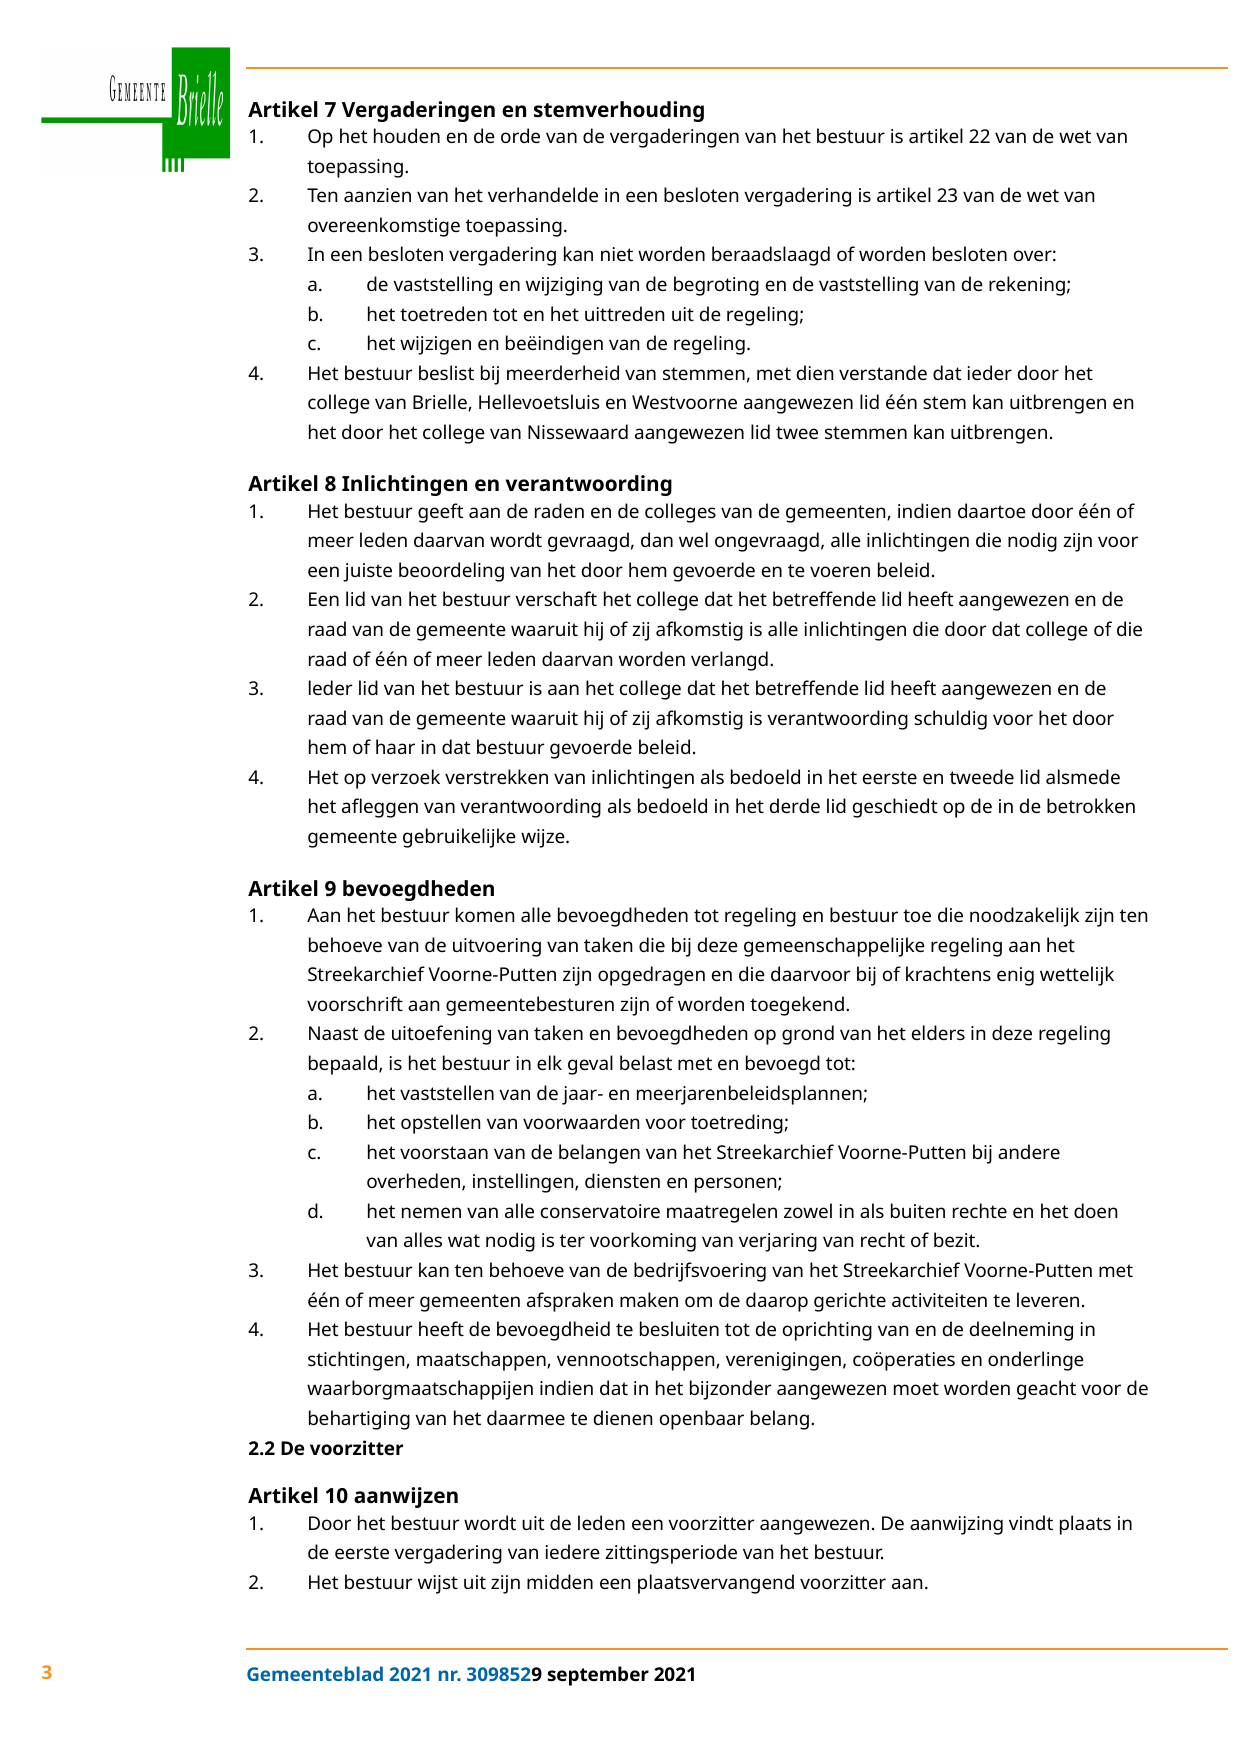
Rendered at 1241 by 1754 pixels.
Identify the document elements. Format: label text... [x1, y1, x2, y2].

list Het bestuur beslist bij meerderheid van stemmen, met dien verstande dat ieder door het college van Brielle, Hellevoetsluis en Westvoorne aangewezen lid één stem kan uitbrengen en het door het college van Nissewaard aangewezen lid twee stemmen kan uitbrengen. [248, 360, 1152, 445]
list Het bestuur geeft aan de raden en de colleges van de gemeenten, indien daartoe door één of meer leden daarvan wordt gevraagd, dan wel ongevraagd, alle inlichtingen die nodig zijn voor een juiste beoordeling van het door hem gevoerde en te voeren beleid. [248, 498, 1152, 583]
list het vaststellen van de jaar- en meerjarenbeleidsplannen; [307, 1080, 1152, 1105]
list het voorstaan van de belangen van het Streekarchief Voorne-Putten bij andere overheden, instellingen, diensten en personen; [307, 1139, 1152, 1194]
list het opstellen van voorwaarden voor toetreding; [307, 1109, 1152, 1135]
text 2.2 De voorzitter [248, 1435, 1152, 1460]
list leder lid van het bestuur is aan het college dat het betreffende lid heeft aangewezen en de raad van de gemeente waaruit hij of zij afkomstig is verantwoording schuldig voor het door hem of haar in dat bestuur gevoerde beleid. [248, 675, 1152, 760]
list Het bestuur wijst uit zijn midden een plaatsvervangend voorzitter aan. [248, 1569, 1152, 1594]
text Artikel 10 aanwijzen [248, 1481, 1152, 1510]
list Het op verzoek verstrekken van inlichtingen als bedoeld in het eerste en tweede lid alsmede het afleggen van verantwoording als bedoeld in het derde lid geschiedt op de in de betrokken gemeente gebruikelijke wijze. [248, 764, 1152, 849]
list Door het bestuur wordt uit de leden een voorzitter aangewezen. De aanwijzing vindt plaats in de eerste vergadering van iedere zittingsperiode van het bestuur. [248, 1510, 1152, 1565]
list Op het houden en de orde van de vergaderingen van het bestuur is artikel 22 van de wet van toepassing. [248, 123, 1152, 178]
list Het bestuur heeft de bevoegdheid te besluiten tot de oprichting van en de deelneming in stichtingen, maatschappen, vennootschappen, verenigingen, coöperaties en onderlinge waarborgmaatschappijen indien dat in het bijzonder aangewezen moet worden geacht voor de behartiging van het daarmee te dienen openbaar belang. [248, 1316, 1152, 1431]
text Artikel 7 Vergaderingen en stemverhouding [248, 95, 1152, 123]
list Ten aanzien van het verhandelde in een besloten vergadering is artikel 23 van de wet van overeenkomstige toepassing. [248, 182, 1152, 238]
list Een lid van het bestuur verschaft het college dat het betreffende lid heeft aangewezen en de raad van de gemeente waaruit hij of zij afkomstig is alle inlichtingen die door dat college of die raad of één of meer leden daarvan worden verlangd. [248, 587, 1152, 672]
text Artikel 8 Inlichtingen en verantwoording [248, 469, 1152, 498]
list Naast de uitoefening van taken en bevoegdheden op grond van het elders in deze regeling bepaald, is het bestuur in elk geval belast met en bevoegd tot: [248, 1021, 1152, 1076]
list In een besloten vergadering kan niet worden beraadslaagd of worden besloten over: [248, 242, 1152, 267]
text Artikel 9 bevoegdheden [248, 874, 1152, 902]
list Het bestuur kan ten behoeve van de bedrijfsvoering van het Streekarchief Voorne-Putten met één of meer gemeenten afspraken maken om de daarop gerichte activiteiten te leveren. [248, 1257, 1152, 1312]
list het wijzigen en beëindigen van de regeling. [307, 330, 1152, 356]
list het nemen van alle conservatoire maatregelen zowel in als buiten rechte en het doen van alles wat nodig is ter voorkoming van verjaring van recht of bezit. [307, 1198, 1152, 1253]
list de vaststelling en wijziging van de begroting en de vaststelling van de rekening; [307, 271, 1152, 297]
list het toetreden tot en het uittreden uit de regeling; [307, 301, 1152, 326]
picture [41, 47, 231, 172]
list Aan het bestuur komen alle bevoegdheden tot regeling en bestuur toe die noodzakelijk zijn ten behoeve van de uitvoering van taken die bij deze gemeenschappelijke regeling aan het Streekarchief Voorne-Putten zijn opgedragen en die daarvoor bij of krachtens enig wettelijk voorschrift aan gemeentebesturen zijn of worden toegekend. [248, 902, 1152, 1017]
